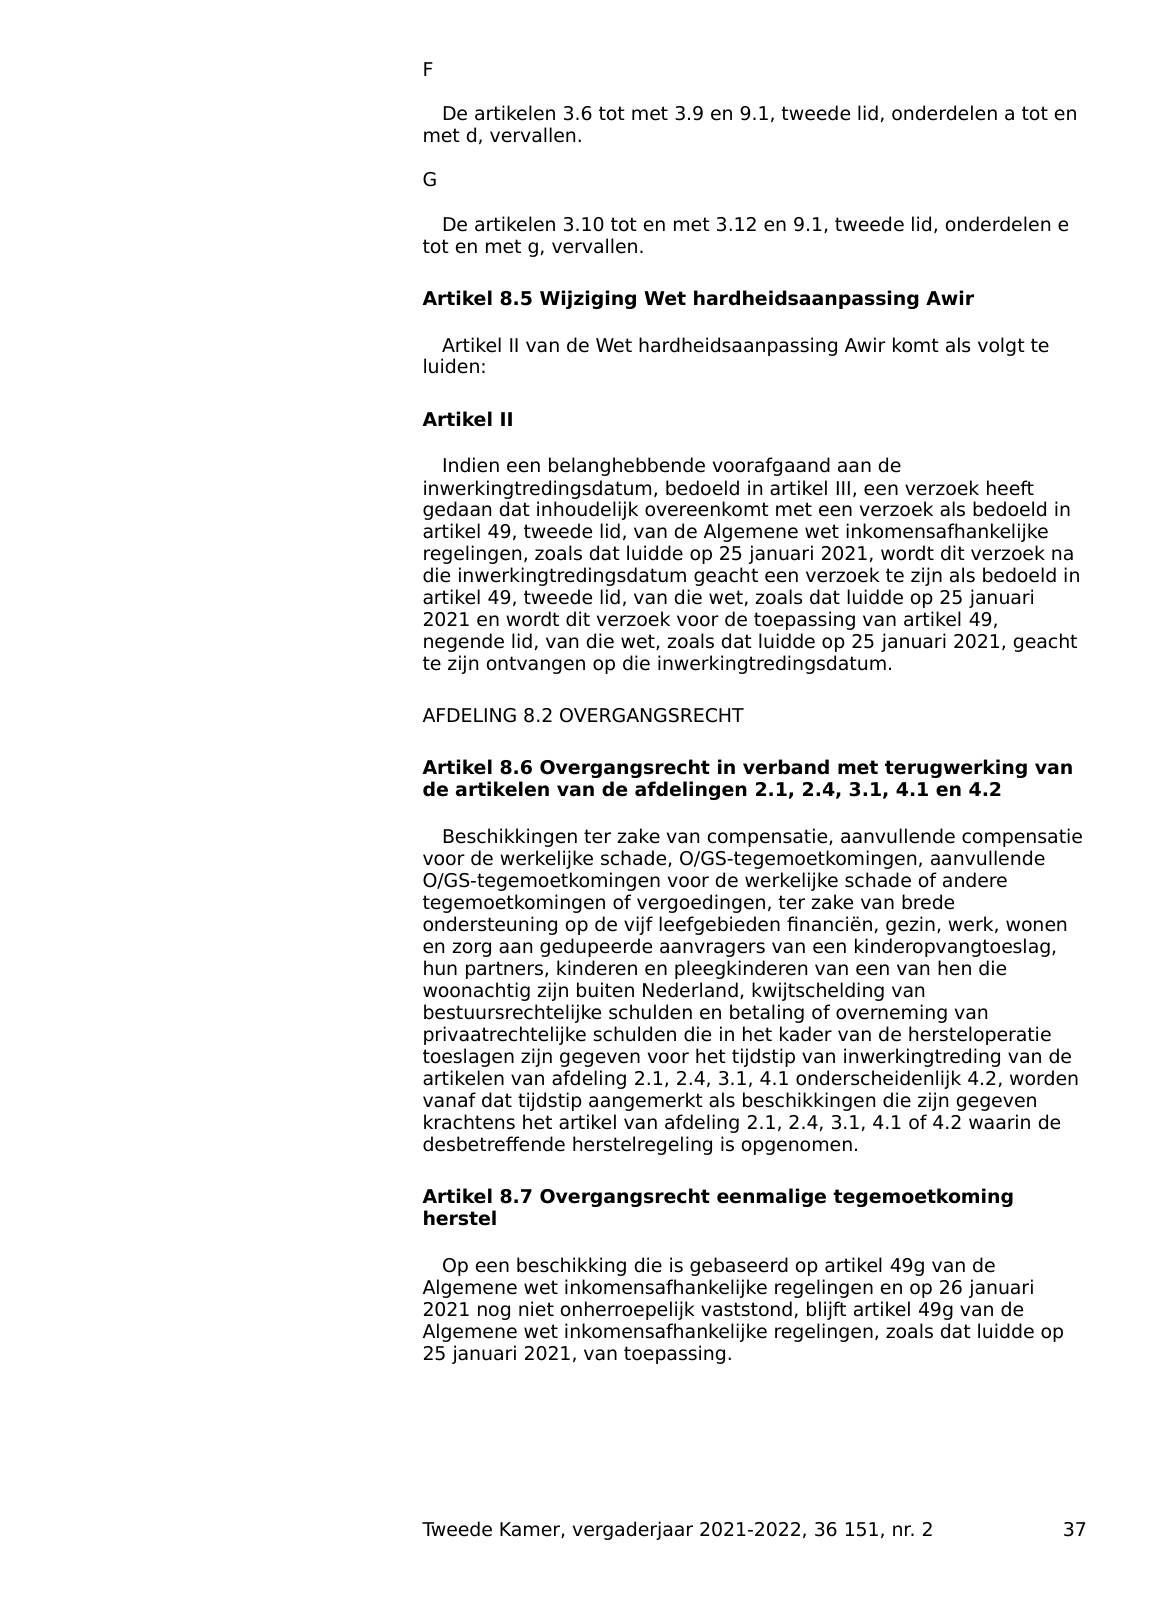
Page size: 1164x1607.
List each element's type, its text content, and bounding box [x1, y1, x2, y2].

text Op een beschikking die is gebaseerd op artikel 49g van de Algemene wet inkomensafhankelijke regelingen en op 26 januari 2021 nog niet onherroepelijk vaststond, blijft artikel 49g van de Algemene wet inkomensafhankelijke regelingen, zoals dat luidde op 25 januari 2021, van toepassing. [422, 1255, 1087, 1365]
subtitle Artikel 8.5 Wijziging Wet hardheidsaanpassing Awir [422, 287, 1087, 309]
text De artikelen 3.6 tot met 3.9 en 9.1, tweede lid, onderdelen a tot en met d, vervallen. [422, 103, 1087, 147]
text G [422, 169, 1087, 191]
text F [422, 59, 1087, 81]
subtitle Artikel II [422, 408, 1087, 430]
text De artikelen 3.10 tot en met 3.12 en 9.1, tweede lid, onderdelen e tot en met g, vervallen. [422, 213, 1087, 257]
text Artikel II van de Wet hardheidsaanpassing Awir komt als volgt te luiden: [422, 334, 1087, 378]
subtitle Artikel 8.6 Overgangsrecht in verband met terugwerking van de artikelen van de afdelingen 2.1, 2.4, 3.1, 4.1 en 4.2 [422, 757, 1087, 801]
text Indien een belanghebbende voorafgaand aan de inwerkingtredingsdatum, bedoeld in artikel III, een verzoek heeft gedaan dat inhoudelijk overeenkomt met een verzoek als bedoeld in artikel 49, tweede lid, van de Algemene wet inkomensafhankelijke regelingen, zoals dat luidde op 25 januari 2021, wordt dit verzoek na die inwerkingtredingsdatum geacht een verzoek te zijn als bedoeld in artikel 49, tweede lid, van die wet, zoals dat luidde op 25 januari 2021 en wordt dit verzoek voor de toepassing van artikel 49, negende lid, van die wet, zoals dat luidde op 25 januari 2021, geacht te zijn ontvangen op die inwerkingtredingsdatum. [422, 455, 1087, 675]
subtitle AFDELING 8.2 OVERGANGSRECHT [422, 705, 1087, 727]
text Beschikkingen ter zake van compensatie, aanvullende compensatie voor de werkelijke schade, O/GS-tegemoetkomingen, aanvullende O/GS-tegemoetkomingen voor de werkelijke schade of andere tegemoetkomingen of vergoedingen, ter zake van brede ondersteuning op de vijf leefgebieden financiën, gezin, werk, wonen en zorg aan gedupeerde aanvragers van een kinderopvangtoeslag, hun partners, kinderen en pleegkinderen van een van hen die woonachtig zijn buiten Nederland, kwijtschelding van bestuursrechtelijke schulden en betaling of overneming van privaatrechtelijke schulden die in het kader van de hersteloperatie toeslagen zijn gegeven voor het tijdstip van inwerkingtreding van de artikelen van afdeling 2.1, 2.4, 3.1, 4.1 onderscheidenlijk 4.2, worden vanaf dat tijdstip aangemerkt als beschikkingen die zijn gegeven krachtens het artikel van afdeling 2.1, 2.4, 3.1, 4.1 of 4.2 waarin de desbetreffende herstelregeling is opgenomen. [422, 826, 1087, 1156]
subtitle Artikel 8.7 Overgangsrecht eenmalige tegemoetkoming herstel [422, 1186, 1087, 1230]
